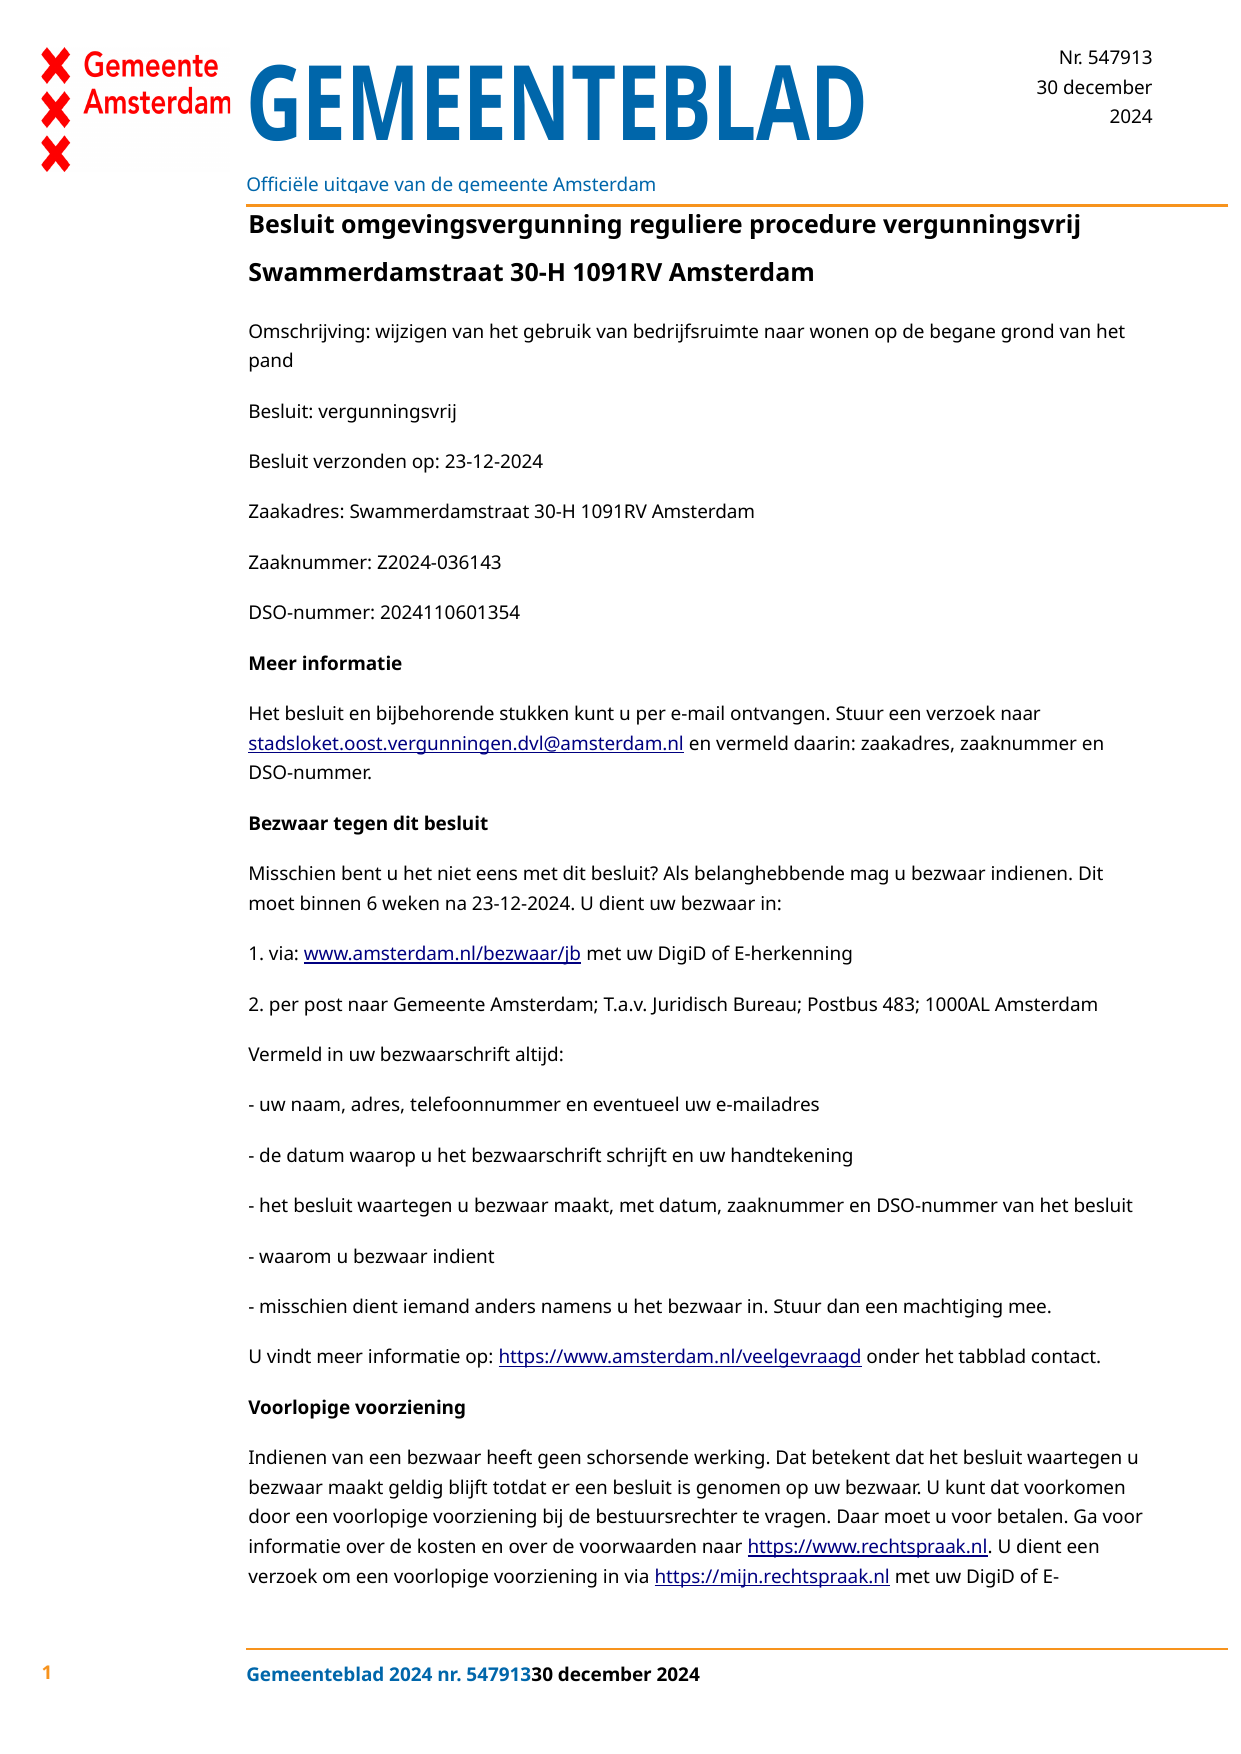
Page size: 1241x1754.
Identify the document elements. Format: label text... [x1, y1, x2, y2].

text - het besluit waartegen u bezwaar maakt, met datum, zaaknummer en DSO-nummer van het besluit [248, 1192, 1152, 1218]
text DSO-nummer: 2024110601354 [248, 599, 1152, 625]
text Vermeld in uw bezwaarschrift altijd: [248, 1041, 1152, 1067]
text Bezwaar tegen dit besluit [248, 810, 1152, 836]
text Voorlopige voorziening [248, 1394, 1152, 1420]
text Zaaknummer: Z2024-036143 [248, 549, 1152, 575]
text Besluit: vergunningsvrij [248, 398, 1152, 424]
text Indienen van een bezwaar heeft geen schorsende werking. Dat betekent dat het besluit waartegen u bezwaar maakt geldig blijft totdat er een besluit is genomen op uw bezwaar. U kunt dat voorkomen door een voorlopige voorziening bij de bestuursrechter te vragen. Daar moet u voor betalen. Ga voor informatie over de kosten en over de voorwaarden naar https://www.rechtspraak.nl. U dient een verzoek om een voorlopige voorziening in via https://mijn.rechtspraak.nl met uw DigiD of E- [248, 1444, 1152, 1589]
text - uw naam, adres, telefoonnummer en eventueel uw e-mailadres [248, 1092, 1152, 1117]
text 2. per post naar Gemeente Amsterdam; T.a.v. Juridisch Bureau; Postbus 483; 1000AL Amsterdam [248, 991, 1152, 1017]
text U vindt meer informatie op: https://www.amsterdam.nl/veelgevraagd onder het tabblad contact. [248, 1344, 1152, 1369]
text - de datum waarop u het bezwaarschrift schrijft en uw handtekening [248, 1142, 1152, 1168]
text Misschien bent u het niet eens met dit besluit? Als belanghebbende mag u bezwaar indienen. Dit moet binnen 6 weken na 23-12-2024. U dient uw bezwaar in: [248, 860, 1152, 916]
text Besluit omgevingsvergunning reguliere procedure vergunningsvrij Swammerdamstraat 30-H 1091RV Amsterdam [248, 207, 1152, 288]
text 1. via: www.amsterdam.nl/bezwaar/jb met uw DigiD of E-herkenning [248, 940, 1152, 966]
text Omschrijving: wijzigen van het gebruik van bedrijfsruimte naar wonen op de begane grond van het pand [248, 318, 1152, 373]
text - misschien dient iemand anders namens u het bezwaar in. Stuur dan een machtiging mee. [248, 1293, 1152, 1319]
picture [41, 47, 231, 172]
text - waarom u bezwaar indient [248, 1243, 1152, 1269]
text Meer informatie [248, 650, 1152, 676]
text Het besluit en bijbehorende stukken kunt u per e-mail ontvangen. Stuur een verzoek naar stadsloket.oost.vergunningen.dvl@amsterdam.nl en vermeld daarin: zaakadres, zaaknummer en DSO-nummer. [248, 700, 1152, 785]
text Zaakadres: Swammerdamstraat 30-H 1091RV Amsterdam [248, 499, 1152, 524]
text Besluit verzonden op: 23-12-2024 [248, 448, 1152, 474]
